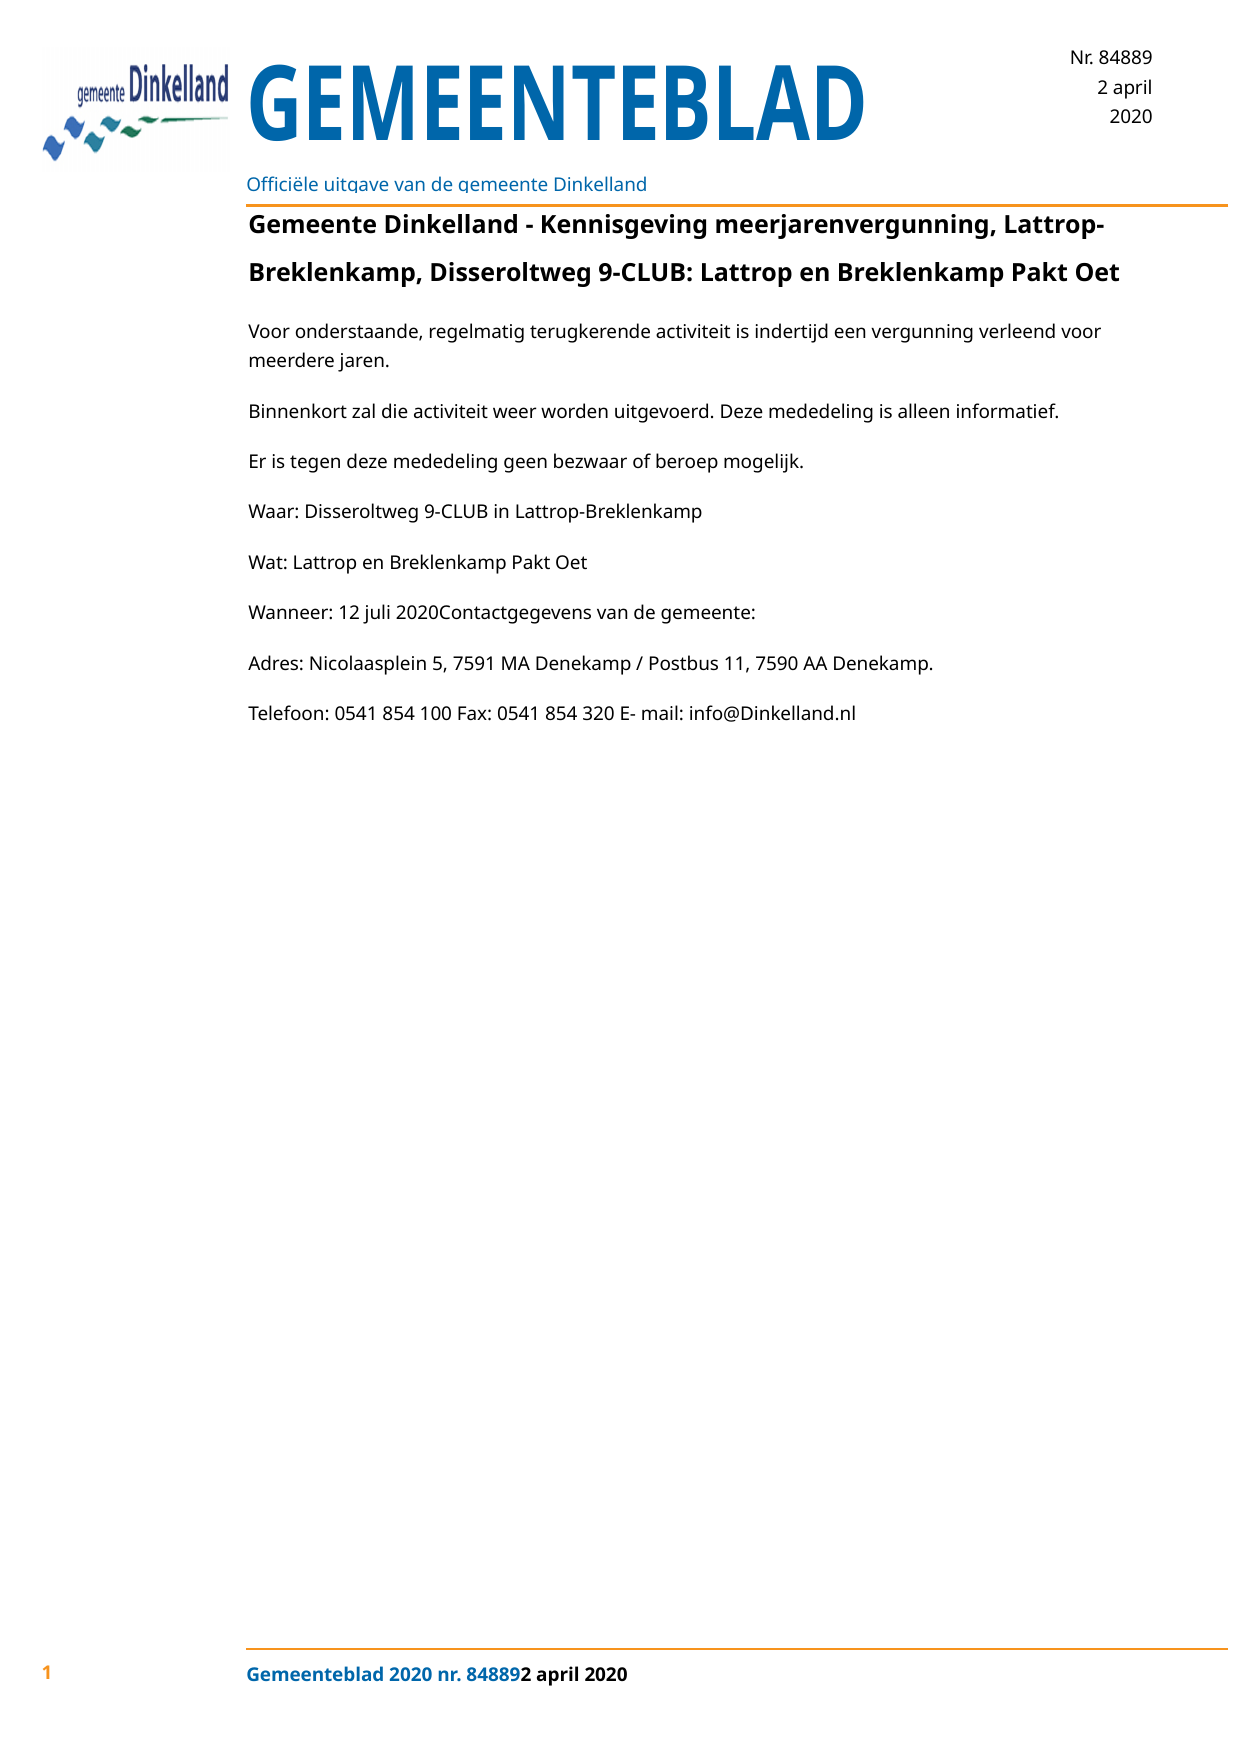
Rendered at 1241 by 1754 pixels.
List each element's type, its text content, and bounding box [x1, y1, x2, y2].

text Wanneer: 12 juli 2020Contactgegevens van de gemeente: [248, 599, 1152, 625]
picture [41, 47, 231, 172]
text Er is tegen deze mededeling geen bezwaar of beroep mogelijk. [248, 448, 1152, 474]
text Wat: Lattrop en Breklenkamp Pakt Oet [248, 549, 1152, 575]
text Adres: Nicolaasplein 5, 7591 MA Denekamp / Postbus 11, 7590 AA Denekamp. [248, 650, 1152, 676]
text Binnenkort zal die activiteit weer worden uitgevoerd. Deze mededeling is alleen informatief. [248, 398, 1152, 424]
text Gemeente Dinkelland - Kennisgeving meerjarenvergunning, Lattrop-Breklenkamp, Disseroltweg 9-CLUB: Lattrop en Breklenkamp Pakt Oet [248, 207, 1152, 288]
text Telefoon: 0541 854 100 Fax: 0541 854 320 E- mail: info@Dinkelland.nl [248, 700, 1152, 726]
text Voor onderstaande, regelmatig terugkerende activiteit is indertijd een vergunning verleend voor meerdere jaren. [248, 318, 1152, 373]
text Waar: Disseroltweg 9-CLUB in Lattrop-Breklenkamp [248, 499, 1152, 524]
